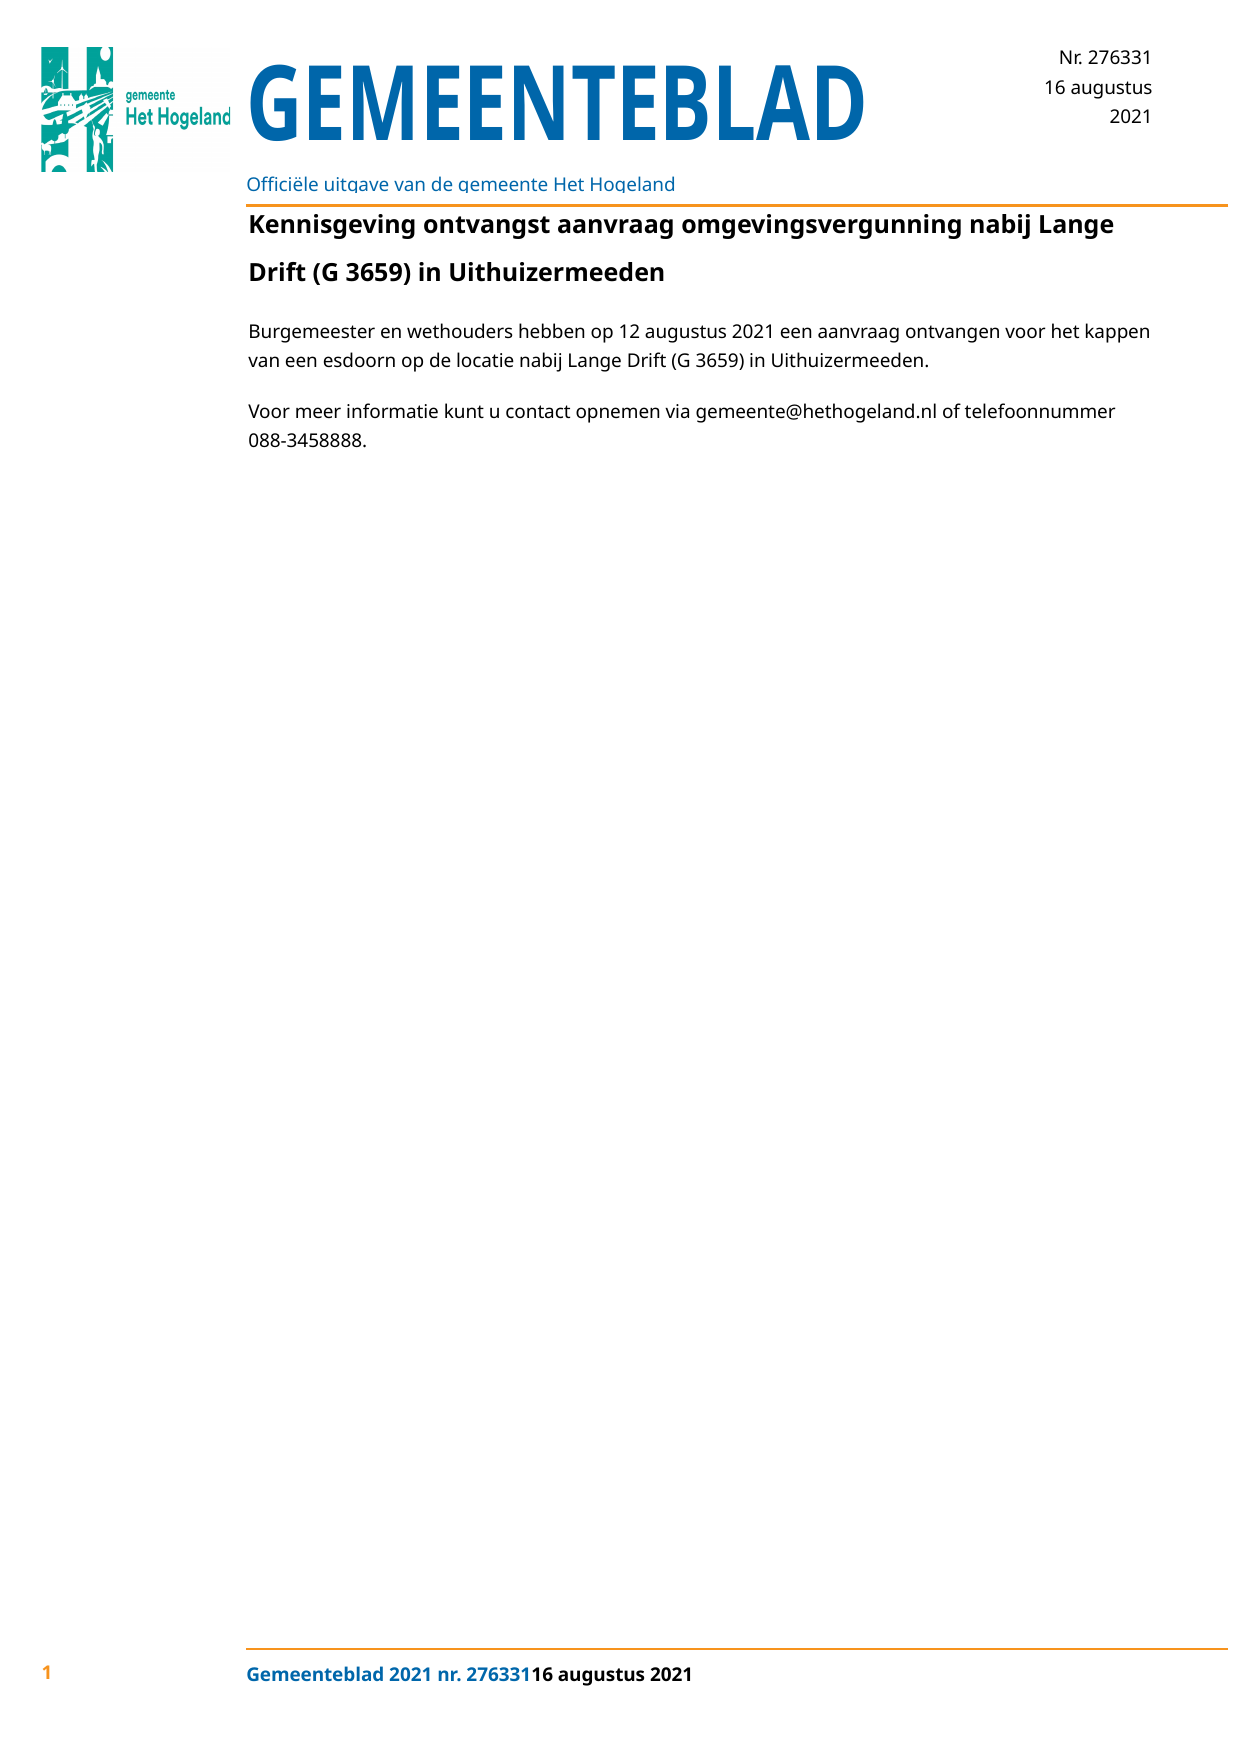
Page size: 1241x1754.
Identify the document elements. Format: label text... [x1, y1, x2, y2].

text Burgemeester en wethouders hebben op 12 augustus 2021 een aanvraag ontvangen voor het kappen van een esdoorn op de locatie nabij Lange Drift (G 3659) in Uithuizermeeden. [248, 318, 1152, 373]
picture [41, 47, 231, 172]
text Kennisgeving ontvangst aanvraag omgevingsvergunning nabij Lange Drift (G 3659) in Uithuizermeeden [248, 207, 1152, 288]
text Voor meer informatie kunt u contact opnemen via gemeente@hethogeland.nl of telefoonnummer 088-3458888. [248, 398, 1152, 453]
